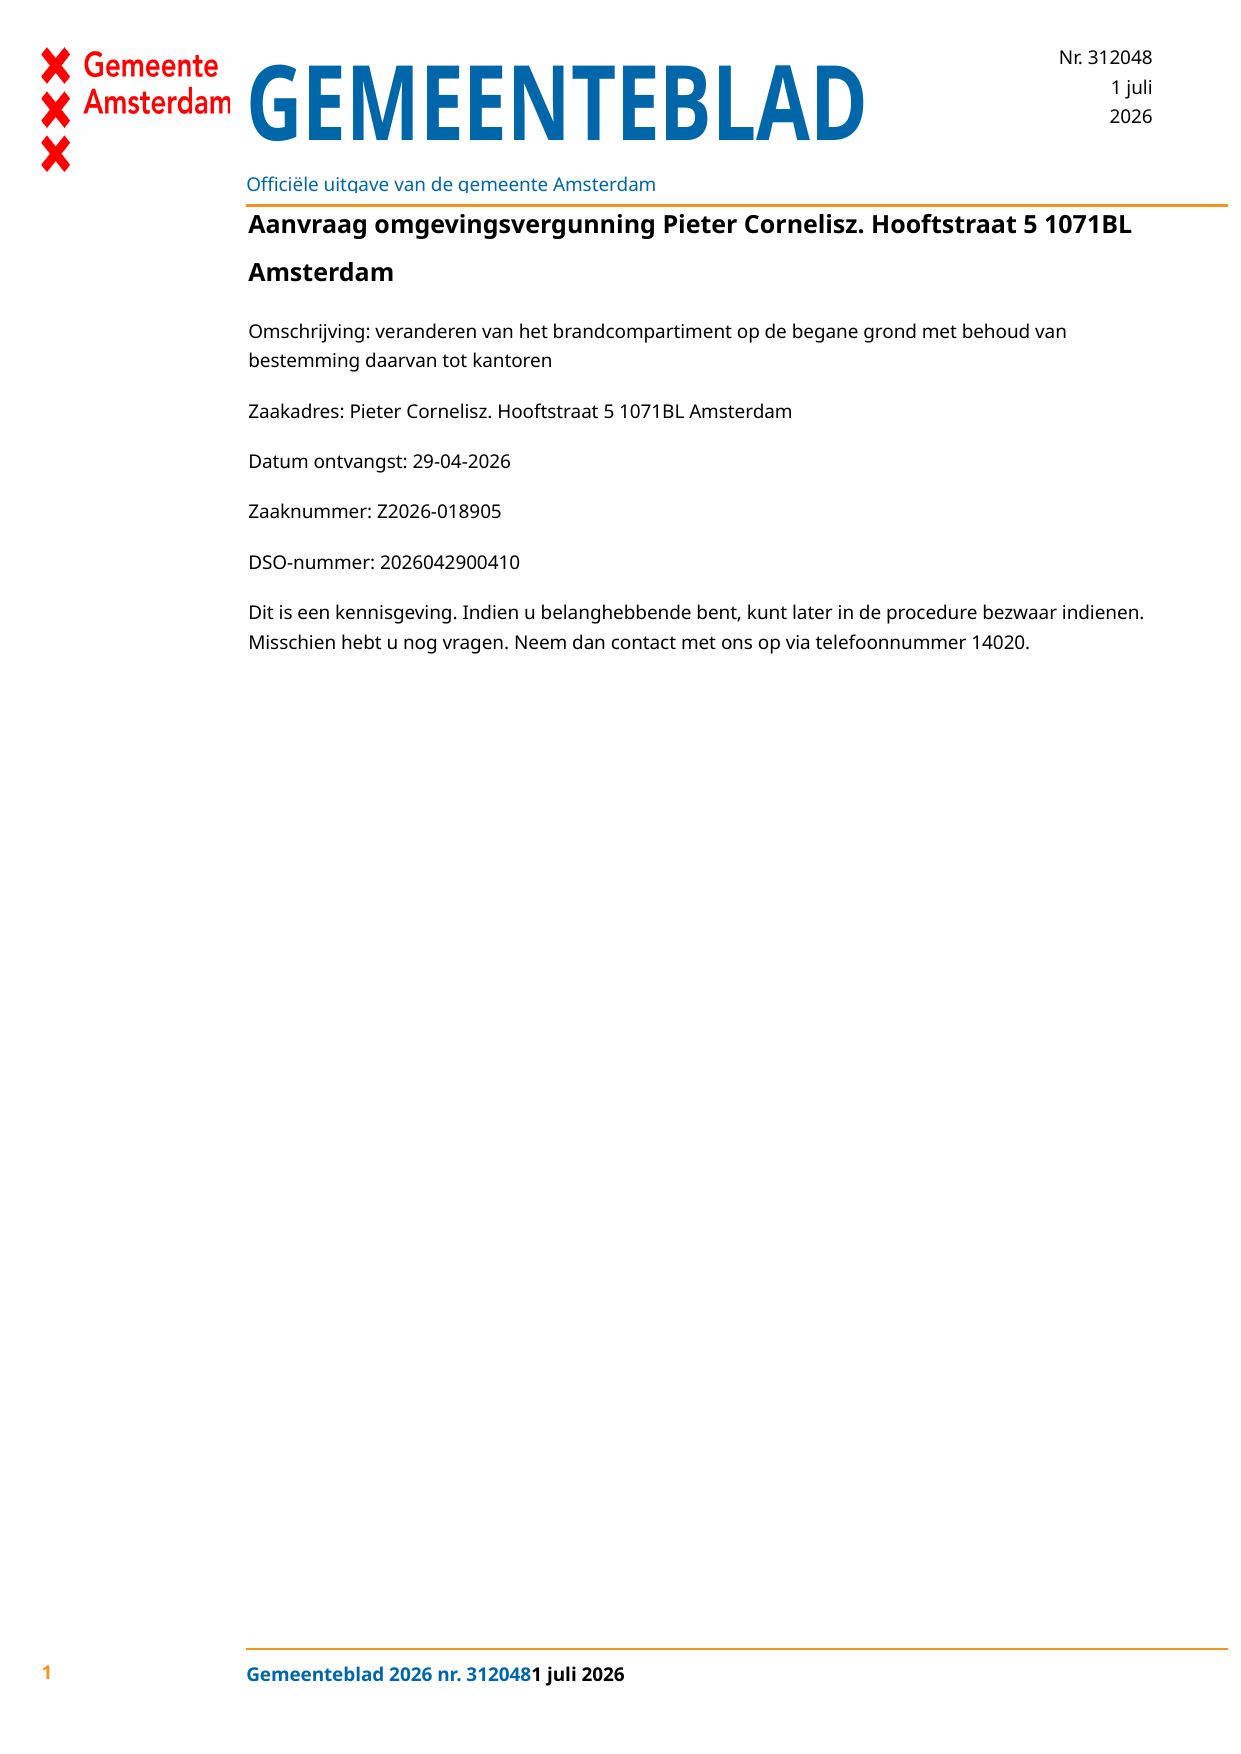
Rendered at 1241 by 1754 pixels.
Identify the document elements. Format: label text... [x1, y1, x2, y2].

text Omschrijving: veranderen van het brandcompartiment op de begane grond met behoud van bestemming daarvan tot kantoren [248, 318, 1152, 373]
text Zaaknummer: Z2026-018905 [248, 499, 1152, 524]
picture [41, 47, 231, 172]
text DSO-nummer: 2026042900410 [248, 549, 1152, 575]
text Aanvraag omgevingsvergunning Pieter Cornelisz. Hooftstraat 5 1071BL Amsterdam [248, 207, 1152, 288]
text Dit is een kennisgeving. Indien u belanghebbende bent, kunt later in de procedure bezwaar indienen. Misschien hebt u nog vragen. Neem dan contact met ons op via telefoonnummer 14020. [248, 599, 1152, 655]
text Datum ontvangst: 29-04-2026 [248, 448, 1152, 474]
text Zaakadres: Pieter Cornelisz. Hooftstraat 5 1071BL Amsterdam [248, 398, 1152, 424]
